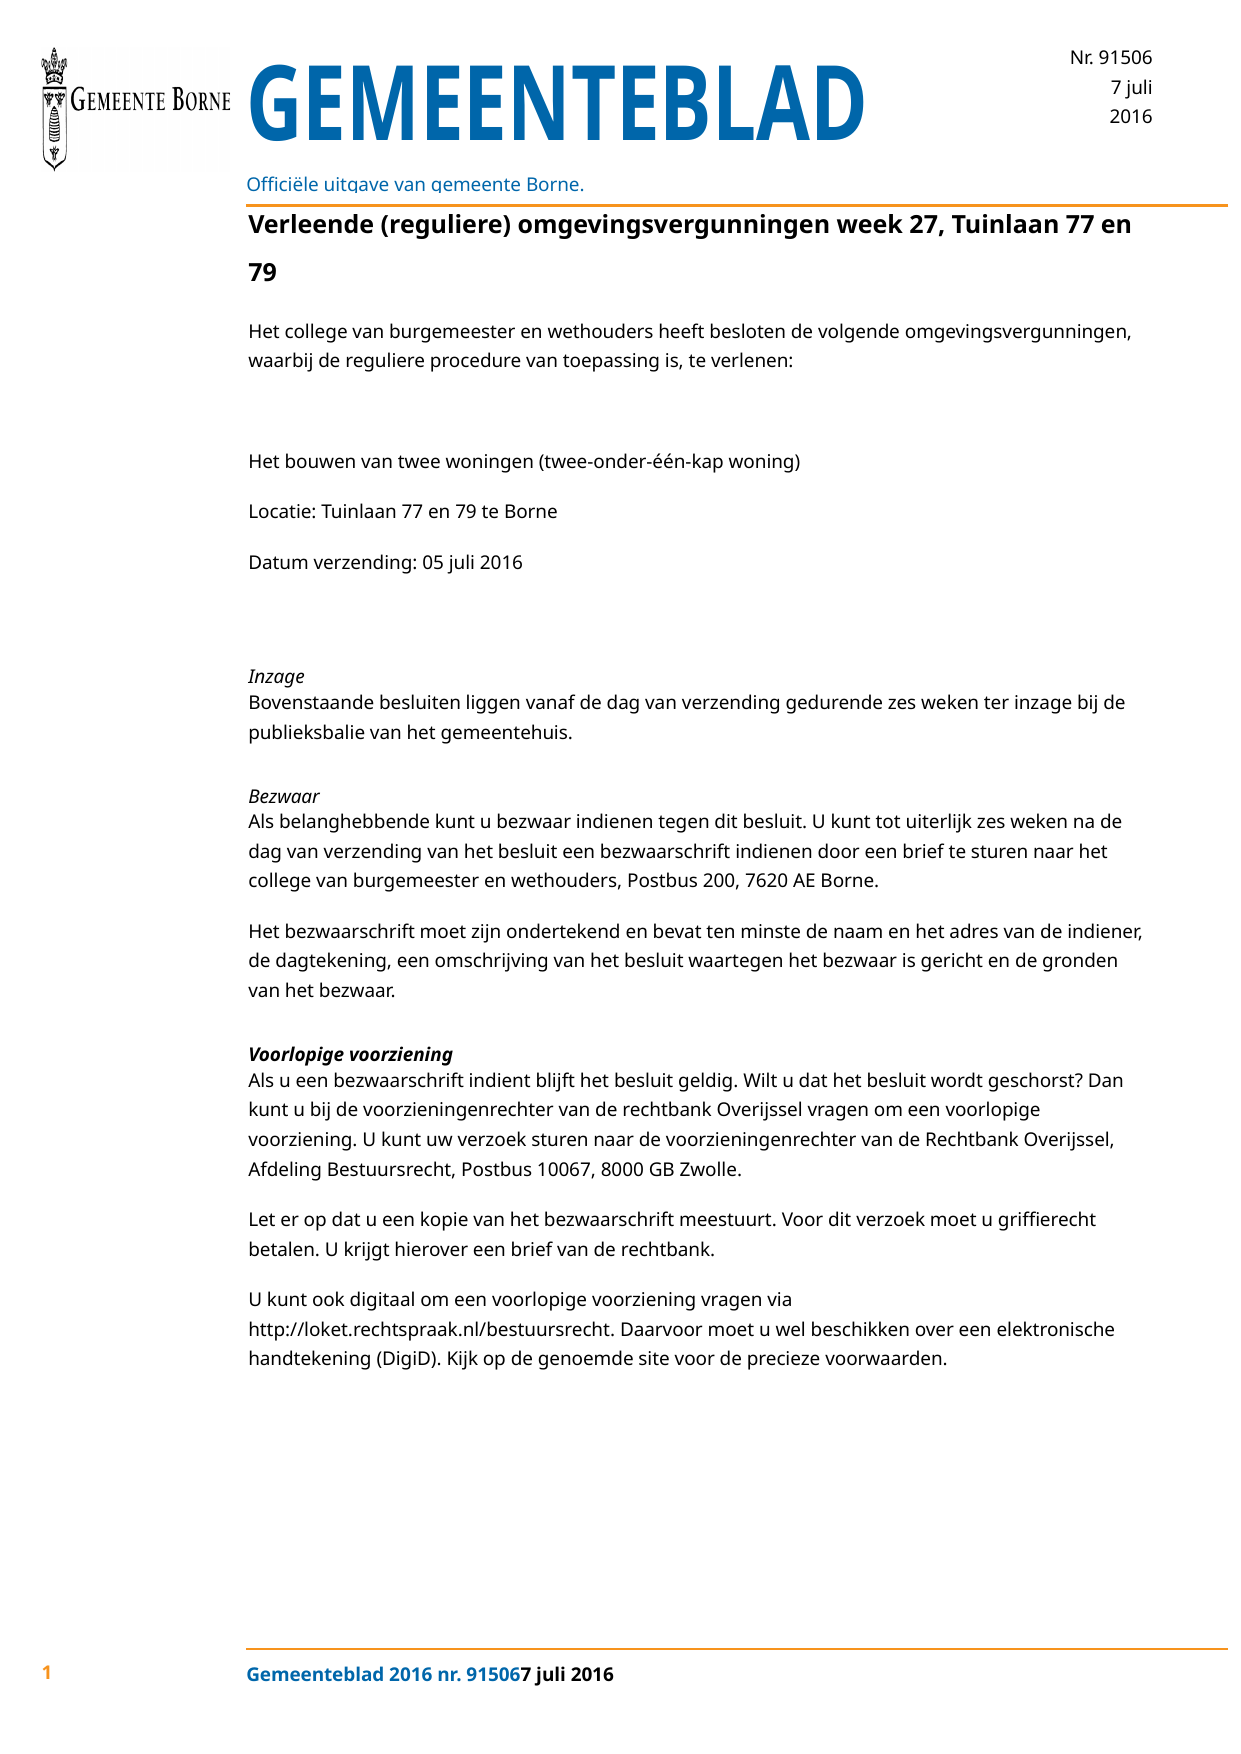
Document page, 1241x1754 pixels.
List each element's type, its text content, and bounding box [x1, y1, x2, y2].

text Inzage [248, 663, 1152, 689]
text U kunt ook digitaal om een voorlopige voorziening vragen via http://loket.rechtspraak.nl/bestuursrecht. Daarvoor moet u wel beschikken over een elektronische handtekening (DigiD). Kijk op de genoemde site voor de precieze voorwaarden. [248, 1286, 1152, 1371]
text Het bezwaarschrift moet zijn ondertekend en bevat ten minste de naam en het adres van de indiener, de dagtekening, een omschrijving van het besluit waartegen het bezwaar is gericht en de gronden van het bezwaar. [248, 918, 1152, 1003]
text Verleende (reguliere) omgevingsvergunningen week 27, Tuinlaan 77 en 79 [248, 207, 1152, 288]
text Let er op dat u een kopie van het bezwaarschrift meestuurt. Voor dit verzoek moet u griffierecht betalen. U krijgt hierover een brief van de rechtbank. [248, 1206, 1152, 1261]
text Bezwaar [248, 783, 1152, 808]
text Als u een bezwaarschrift indient blijft het besluit geldig. Wilt u dat het besluit wordt geschorst? Dan kunt u bij de voorzieningenrechter van de rechtbank Overijssel vragen om een voorlopige voorziening. U kunt uw verzoek sturen naar de voorzieningenrechter van de Rechtbank Overijssel, Afdeling Bestuursrecht, Postbus 10067, 8000 GB Zwolle. [248, 1067, 1152, 1181]
text Voorlopige voorziening [248, 1041, 1152, 1067]
text Als belanghebbende kunt u bezwaar indienen tegen dit besluit. U kunt tot uiterlijk zes weken na de dag van verzending van het besluit een bezwaarschrift indienen door een brief te sturen naar het college van burgemeester en wethouders, Postbus 200, 7620 AE Borne. [248, 808, 1152, 893]
text Bovenstaande besluiten liggen vanaf de dag van verzending gedurende zes weken ter inzage bij de publieksbalie van het gemeentehuis. [248, 689, 1152, 744]
text Datum verzending: 05 juli 2016 [248, 549, 1152, 575]
picture [41, 47, 231, 172]
text Locatie: Tuinlaan 77 en 79 te Borne [248, 499, 1152, 524]
text Het bouwen van twee woningen (twee-onder-één-kap woning) [248, 448, 1152, 474]
text Het college van burgemeester en wethouders heeft besloten de volgende omgevingsvergunningen, waarbij de reguliere procedure van toepassing is, te verlenen: [248, 318, 1152, 373]
